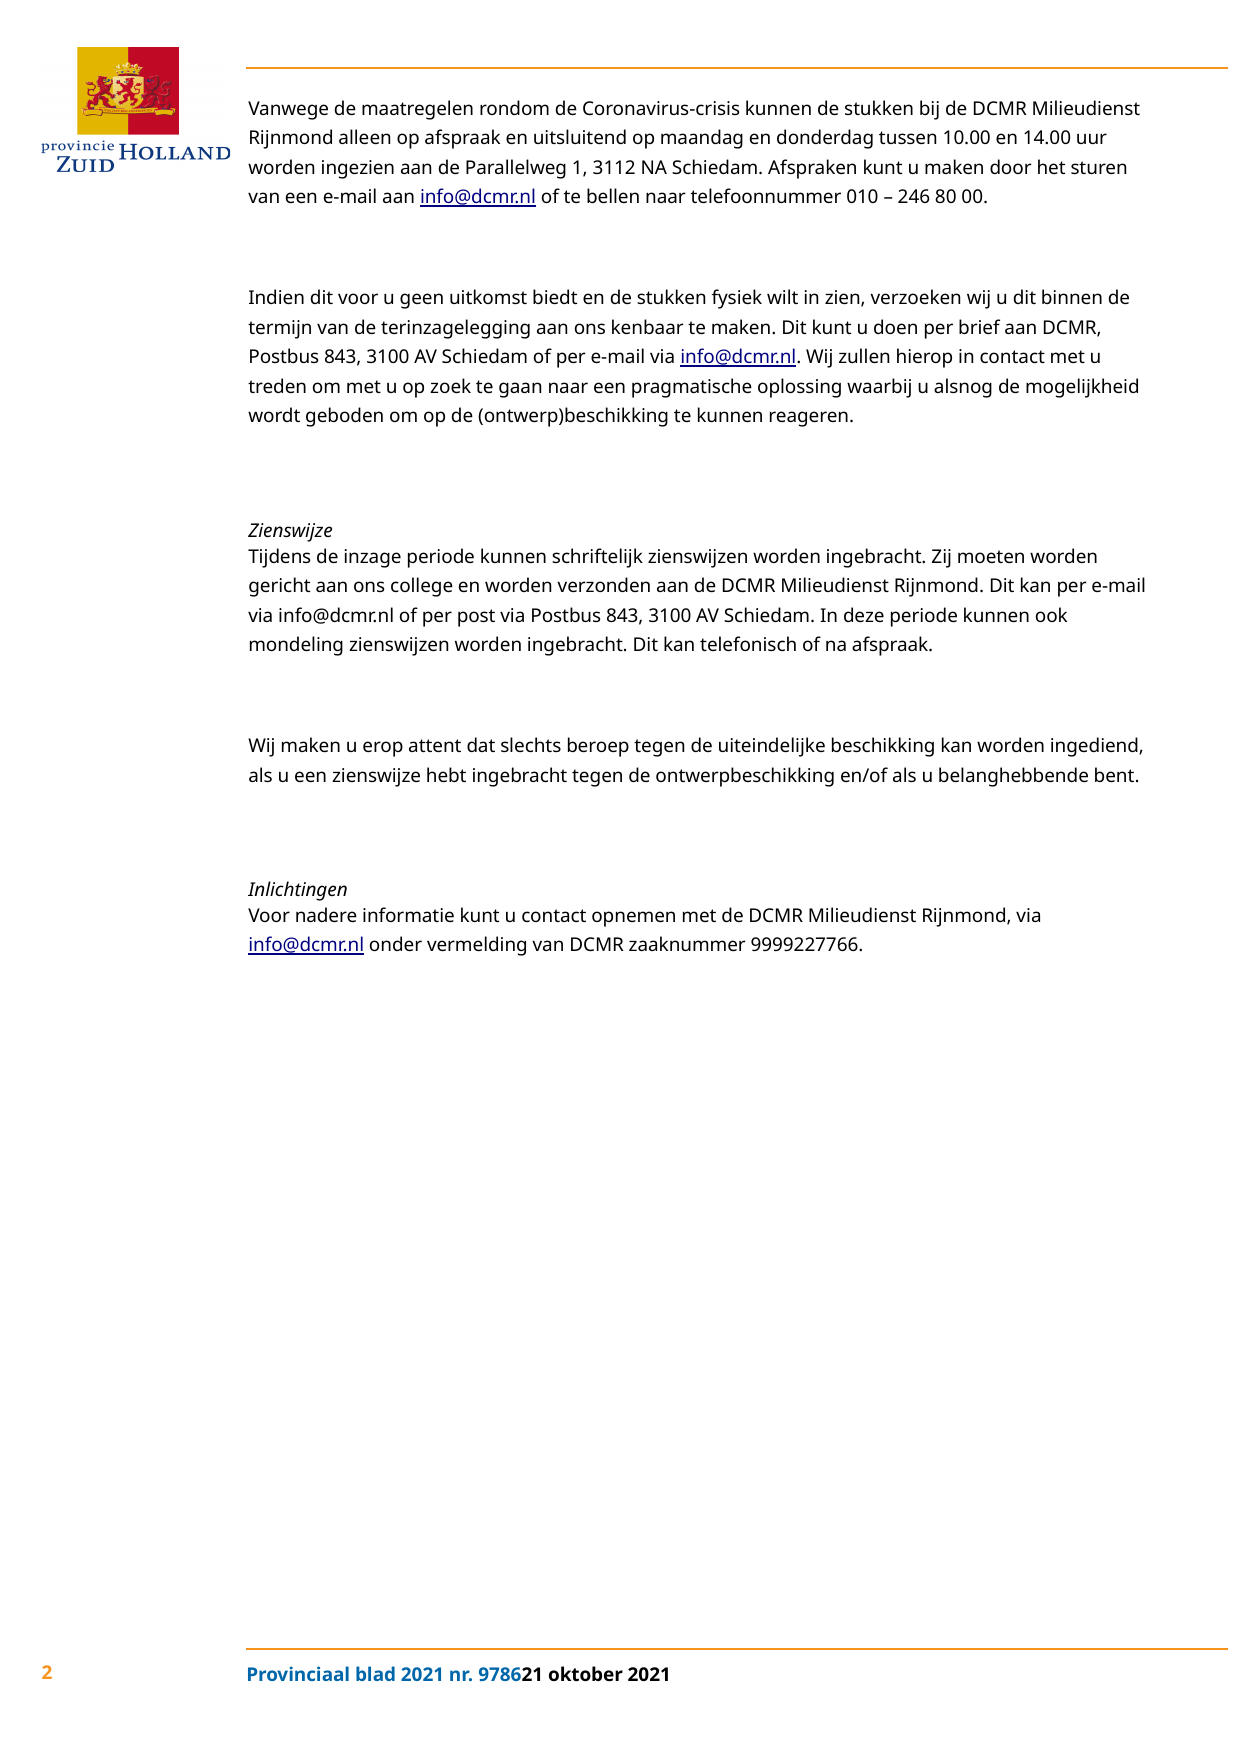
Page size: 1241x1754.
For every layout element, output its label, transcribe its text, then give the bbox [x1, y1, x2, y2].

text Indien dit voor u geen uitkomst biedt en de stukken fysiek wilt in zien, verzoeken wij u dit binnen de termijn van de terinzagelegging aan ons kenbaar te maken. Dit kunt u doen per brief aan DCMR, Postbus 843, 3100 AV Schiedam of per e-mail via info@dcmr.nl. Wij zullen hierop in contact met u treden om met u op zoek te gaan naar een pragmatische oplossing waarbij u alsnog de mogelijkheid wordt geboden om op de (ontwerp)beschikking te kunnen reageren. [248, 284, 1152, 428]
text Voor nadere informatie kunt u contact opnemen met de DCMR Milieudienst Rijnmond, via info@dcmr.nl onder vermelding van DCMR zaaknummer 9999227766. [248, 902, 1152, 957]
text Wij maken u erop attent dat slechts beroep tegen de uiteindelijke beschikking kan worden ingediend, als u een zienswijze hebt ingebracht tegen de ontwerpbeschikking en/of als u belanghebbende bent. [248, 732, 1152, 788]
text Vanwege de maatregelen rondom de Coronavirus-crisis kunnen de stukken bij de DCMR Milieudienst Rijnmond alleen op afspraak en uitsluitend op maandag en donderdag tussen 10.00 en 14.00 uur worden ingezien aan de Parallelweg 1, 3112 NA Schiedam. Afspraken kunt u maken door het sturen van een e-mail aan info@dcmr.nl of te bellen naar telefoonnummer 010 – 246 80 00. [248, 95, 1152, 209]
picture [41, 47, 231, 172]
text Inlichtingen [248, 876, 1152, 902]
text Zienswijze [248, 517, 1152, 543]
text Tijdens de inzage periode kunnen schriftelijk zienswijzen worden ingebracht. Zij moeten worden gericht aan ons college en worden verzonden aan de DCMR Milieudienst Rijnmond. Dit kan per e-mail via info@dcmr.nl of per post via Postbus 843, 3100 AV Schiedam. In deze periode kunnen ook mondeling zienswijzen worden ingebracht. Dit kan telefonisch of na afspraak. [248, 543, 1152, 657]
